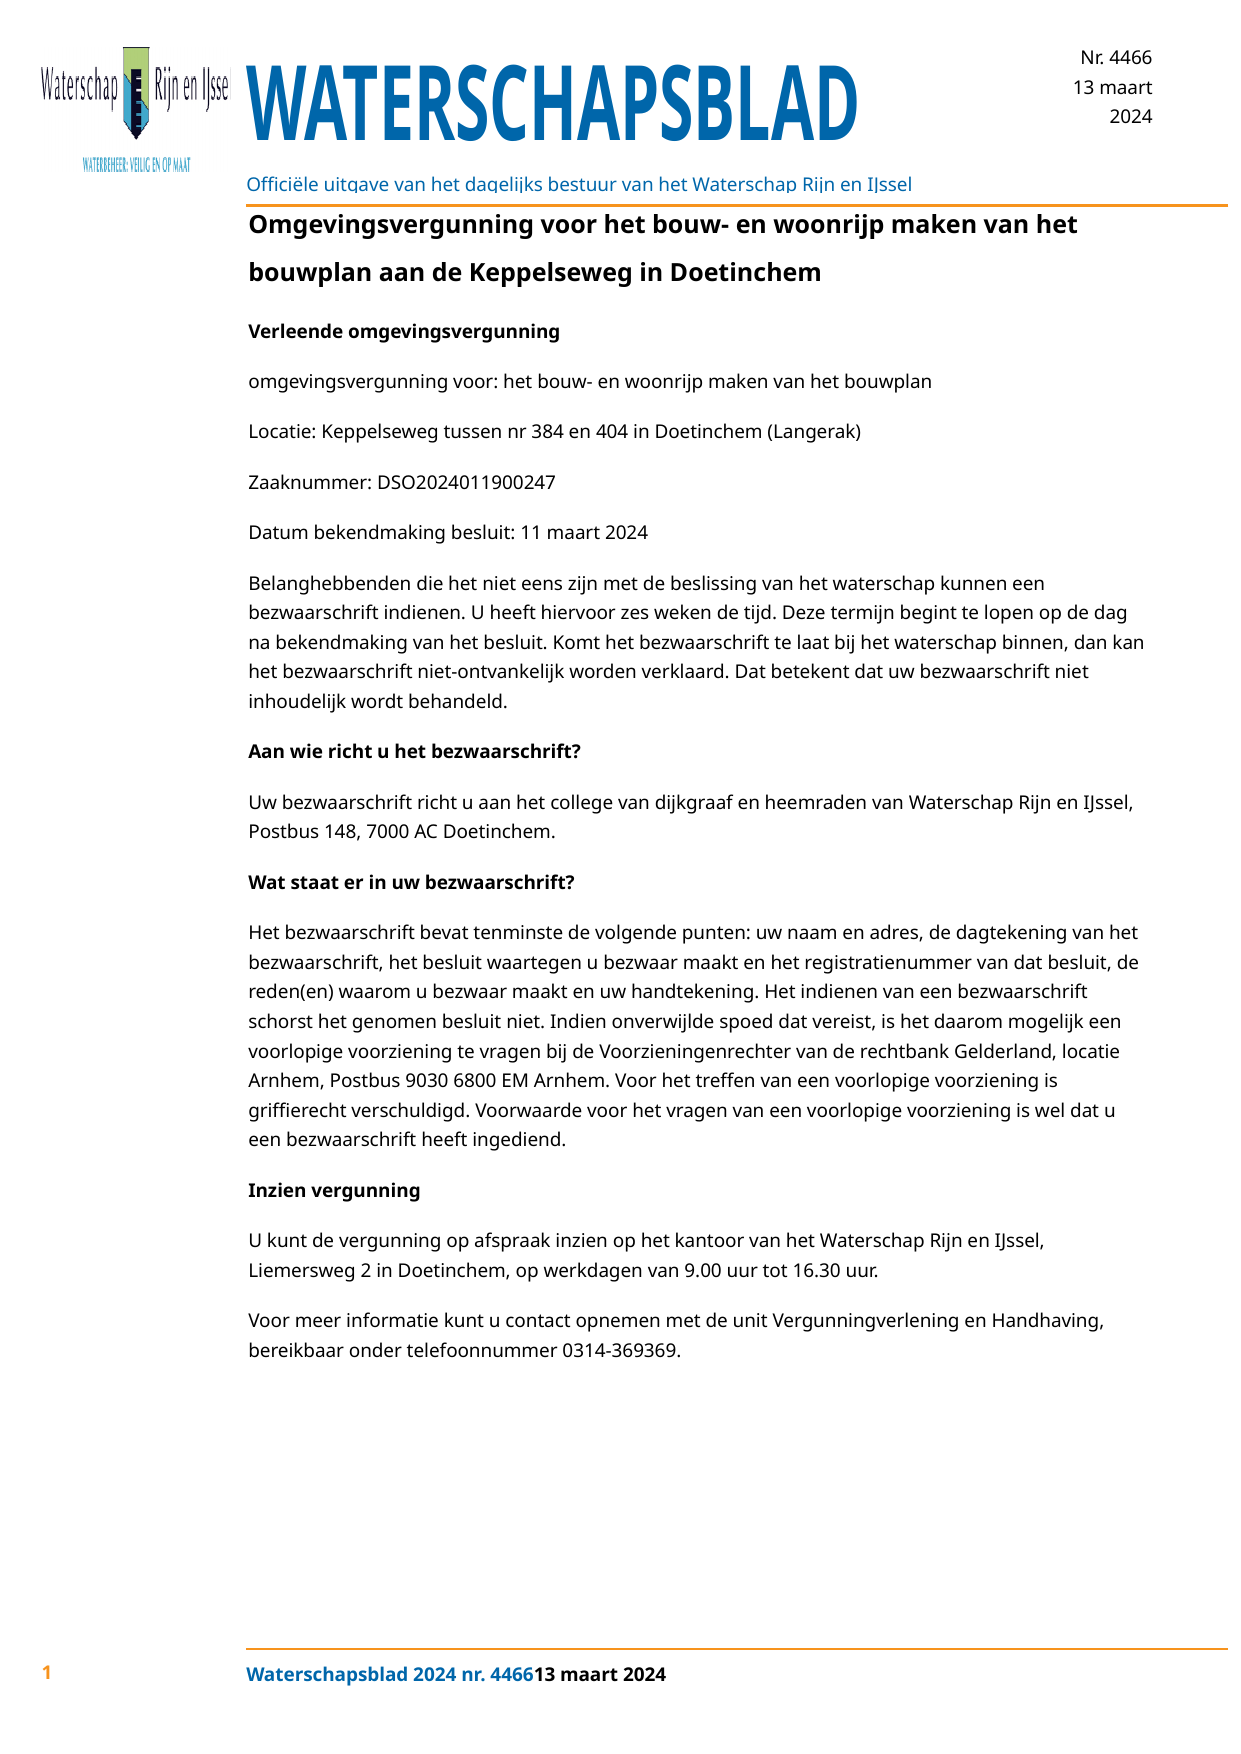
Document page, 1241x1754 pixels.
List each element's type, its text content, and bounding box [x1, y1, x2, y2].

text Wat staat er in uw bezwaarschrift? [248, 869, 1152, 895]
text Belanghebbenden die het niet eens zijn met de beslissing van het waterschap kunnen een bezwaarschrift indienen. U heeft hiervoor zes weken de tijd. Deze termijn begint te lopen op de dag na bekendmaking van het besluit. Komt het bezwaarschrift te laat bij het waterschap binnen, dan kan het bezwaarschrift niet-ontvankelijk worden verklaard. Dat betekent dat uw bezwaarschrift niet inhoudelijk wordt behandeld. [248, 570, 1152, 714]
text Uw bezwaarschrift richt u aan het college van dijkgraaf en heemraden van Waterschap Rijn en IJssel, Postbus 148, 7000 AC Doetinchem. [248, 789, 1152, 844]
text Zaaknummer: DSO2024011900247 [248, 469, 1152, 495]
text Omgevingsvergunning voor het bouw- en woonrijp maken van het bouwplan aan de Keppelseweg in Doetinchem [248, 207, 1152, 288]
picture [41, 47, 231, 172]
text Aan wie richt u het bezwaarschrift? [248, 739, 1152, 764]
text U kunt de vergunning op afspraak inzien op het kantoor van het Waterschap Rijn en IJssel, Liemersweg 2 in Doetinchem, op werkdagen van 9.00 uur tot 16.30 uur. [248, 1227, 1152, 1283]
text Verleende omgevingsvergunning [248, 318, 1152, 344]
text Locatie: Keppelseweg tussen nr 384 en 404 in Doetinchem (Langerak) [248, 419, 1152, 444]
text Het bezwaarschrift bevat tenminste de volgende punten: uw naam en adres, de dagtekening van het bezwaarschrift, het besluit waartegen u bezwaar maakt en het registratienummer van dat besluit, de reden(en) waarom u bezwaar maakt en uw handtekening. Het indienen van een bezwaarschrift schorst het genomen besluit niet. Indien onverwijlde spoed dat vereist, is het daarom mogelijk een voorlopige voorziening te vragen bij de Voorzieningenrechter van de rechtbank Gelderland, locatie Arnhem, Postbus 9030 6800 EM Arnhem. Voor het treffen van een voorlopige voorziening is griffierecht verschuldigd. Voorwaarde voor het vragen van een voorlopige voorziening is wel dat u een bezwaarschrift heeft ingediend. [248, 919, 1152, 1152]
text Datum bekendmaking besluit: 11 maart 2024 [248, 519, 1152, 545]
text Voor meer informatie kunt u contact opnemen met de unit Vergunningverlening en Handhaving, bereikbaar onder telefoonnummer 0314-369369. [248, 1307, 1152, 1363]
text omgevingsvergunning voor: het bouw- en woonrijp maken van het bouwplan [248, 368, 1152, 394]
text Inzien vergunning [248, 1177, 1152, 1203]
